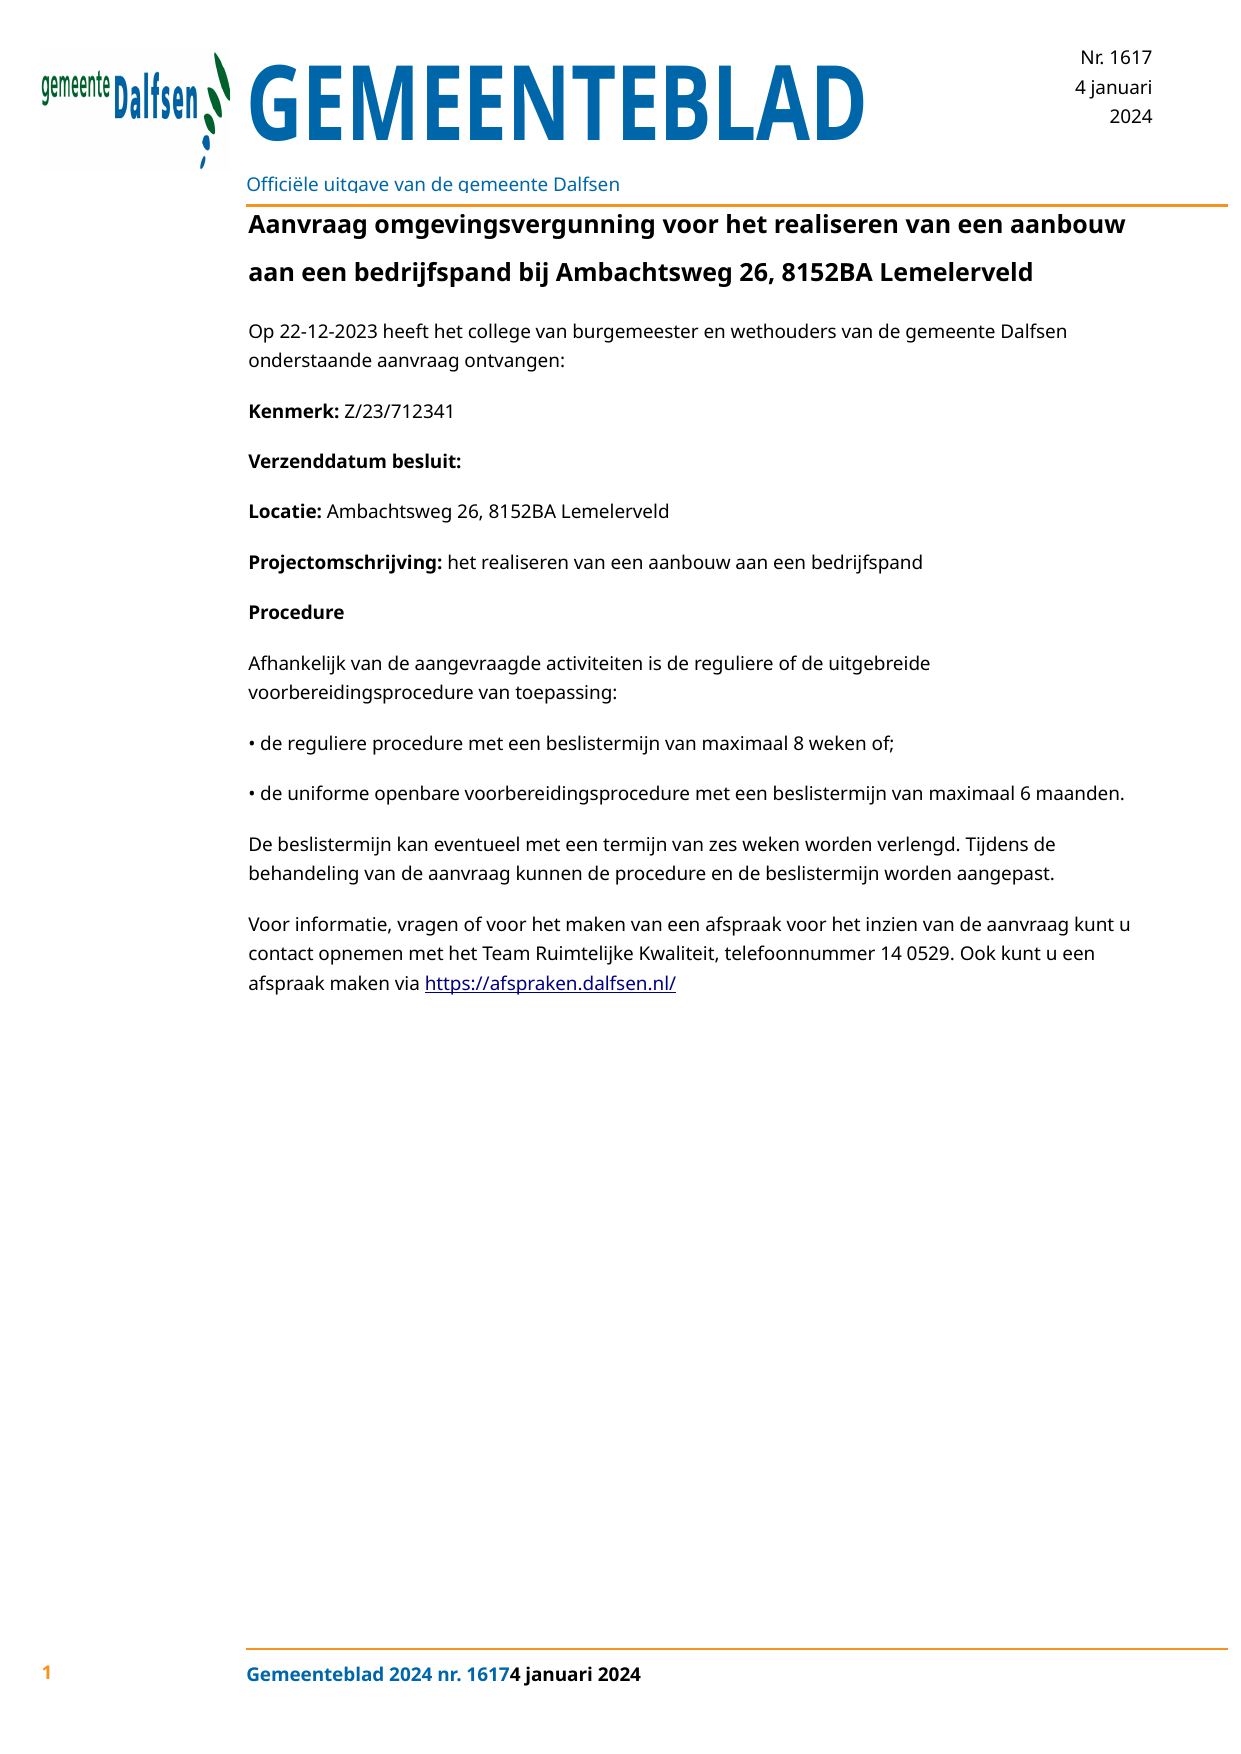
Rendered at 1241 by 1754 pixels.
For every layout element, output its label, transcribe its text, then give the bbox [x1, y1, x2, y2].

picture [41, 47, 231, 172]
text Aanvraag omgevingsvergunning voor het realiseren van een aanbouw aan een bedrijfspand bij Ambachtsweg 26, 8152BA Lemelerveld [248, 207, 1152, 288]
text Locatie: Ambachtsweg 26, 8152BA Lemelerveld [248, 499, 1152, 524]
text De beslistermijn kan eventueel met een termijn van zes weken worden verlengd. Tijdens de behandeling van de aanvraag kunnen de procedure en de beslistermijn worden aangepast. [248, 831, 1152, 886]
text Kenmerk: Z/23/712341 [248, 398, 1152, 424]
text Afhankelijk van de aangevraagde activiteiten is de reguliere of de uitgebreide voorbereidingsprocedure van toepassing: [248, 650, 1152, 705]
text Voor informatie, vragen of voor het maken van een afspraak voor het inzien van de aanvraag kunt u contact opnemen met het Team Ruimtelijke Kwaliteit, telefoonnummer 14 0529. Ook kunt u een afspraak maken via https://afspraken.dalfsen.nl/ [248, 911, 1152, 996]
text Op 22-12-2023 heeft het college van burgemeester en wethouders van de gemeente Dalfsen onderstaande aanvraag ontvangen: [248, 318, 1152, 373]
text Verzenddatum besluit: [248, 448, 1152, 474]
text • de uniforme openbare voorbereidingsprocedure met een beslistermijn van maximaal 6 maanden. [248, 780, 1152, 806]
text Projectomschrijving: het realiseren van een aanbouw aan een bedrijfspand [248, 549, 1152, 575]
text • de reguliere procedure met een beslistermijn van maximaal 8 weken of; [248, 730, 1152, 756]
text Procedure [248, 599, 1152, 625]
